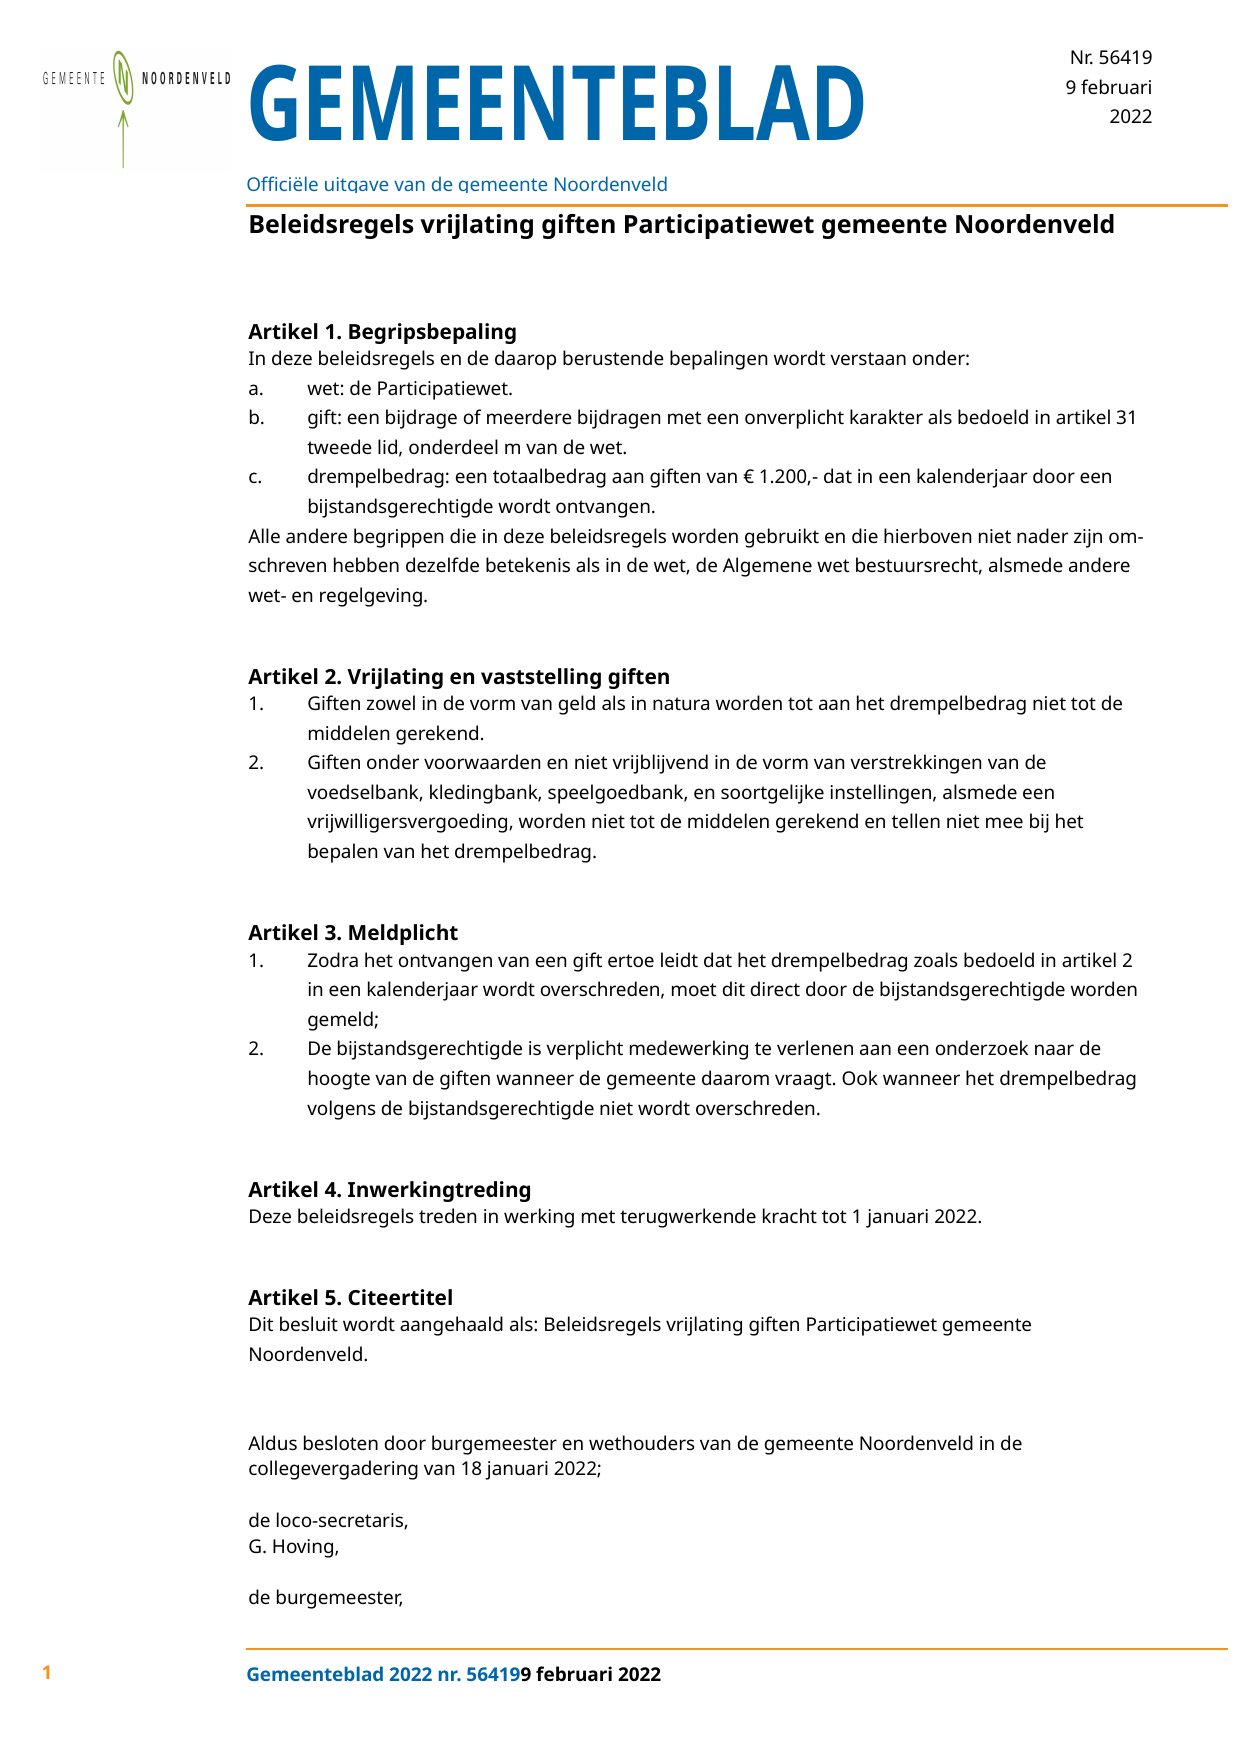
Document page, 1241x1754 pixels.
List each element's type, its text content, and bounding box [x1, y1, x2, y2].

list bijstandsgerechtigde wordt ontvangen. [248, 493, 1152, 519]
text Artikel 2. Vrijlating en vaststelling giften [248, 662, 1152, 690]
text Aldus besloten door burgemeester en wethouders van de gemeente Noordenveld in de collegevergadering van 18 januari 2022; [248, 1430, 1152, 1481]
text Beleidsregels vrijlating giften Participatiewet gemeente Noordenveld [248, 207, 1152, 241]
text de loco-secretaris, [248, 1507, 1152, 1533]
text Alle andere begrippen die in deze beleidsregels worden gebruikt en die hierboven niet nader zijn om- schreven hebben dezelfde betekenis als in de wet, de Algemene wet bestuursrecht, alsmede andere wet- en regelgeving. [248, 523, 1152, 608]
text Artikel 1. Begripsbepaling [248, 317, 1152, 345]
list Giften zowel in de vorm van geld als in natura worden tot aan het drempelbedrag niet tot de middelen gerekend. [248, 690, 1152, 746]
list wet: de Participatiewet. [248, 375, 1152, 401]
text Artikel 5. Citeertitel [248, 1283, 1152, 1312]
picture [41, 47, 231, 172]
list Giften onder voorwaarden en niet vrijblijvend in de vorm van verstrekkingen van de voedselbank, kledingbank, speelgoedbank, en soortgelijke instellingen, alsmede een vrijwilligersvergoeding, worden niet tot de middelen gerekend en tellen niet mee bij het bepalen van het drempelbedrag. [248, 749, 1152, 864]
list tweede lid, onderdeel m van de wet. [248, 434, 1152, 460]
list De bijstandsgerechtigde is verplicht medewerking te verlenen aan een onderzoek naar de hoogte van de giften wanneer de gemeente daarom vraagt. Ook wanneer het drempelbedrag volgens de bijstandsgerechtigde niet wordt overschreden. [248, 1036, 1152, 1120]
text Deze beleidsregels treden in werking met terugwerkende kracht tot 1 januari 2022. [248, 1203, 1152, 1229]
text G. Hoving, [248, 1533, 1152, 1558]
text Dit besluit wordt aangehaald als: Beleidsregels vrijlating giften Participatiewet gemeente Noordenveld. [248, 1312, 1152, 1367]
text Artikel 3. Meldplicht [248, 918, 1152, 947]
text de burgemeester, [248, 1584, 1152, 1610]
list drempelbedrag: een totaalbedrag aan giften van € 1.200,- dat in een kalenderjaar door een [248, 464, 1152, 489]
text Artikel 4. Inwerkingtreding [248, 1175, 1152, 1203]
list gift: een bijdrage of meerdere bijdragen met een onverplicht karakter als bedoeld in artikel 31 [248, 404, 1152, 430]
text In deze beleidsregels en de daarop berustende bepalingen wordt verstaan onder: [248, 345, 1152, 371]
list Zodra het ontvangen van een gift ertoe leidt dat het drempelbedrag zoals bedoeld in artikel 2 in een kalenderjaar wordt overschreden, moet dit direct door de bijstandsgerechtigde worden gemeld; [248, 947, 1152, 1032]
